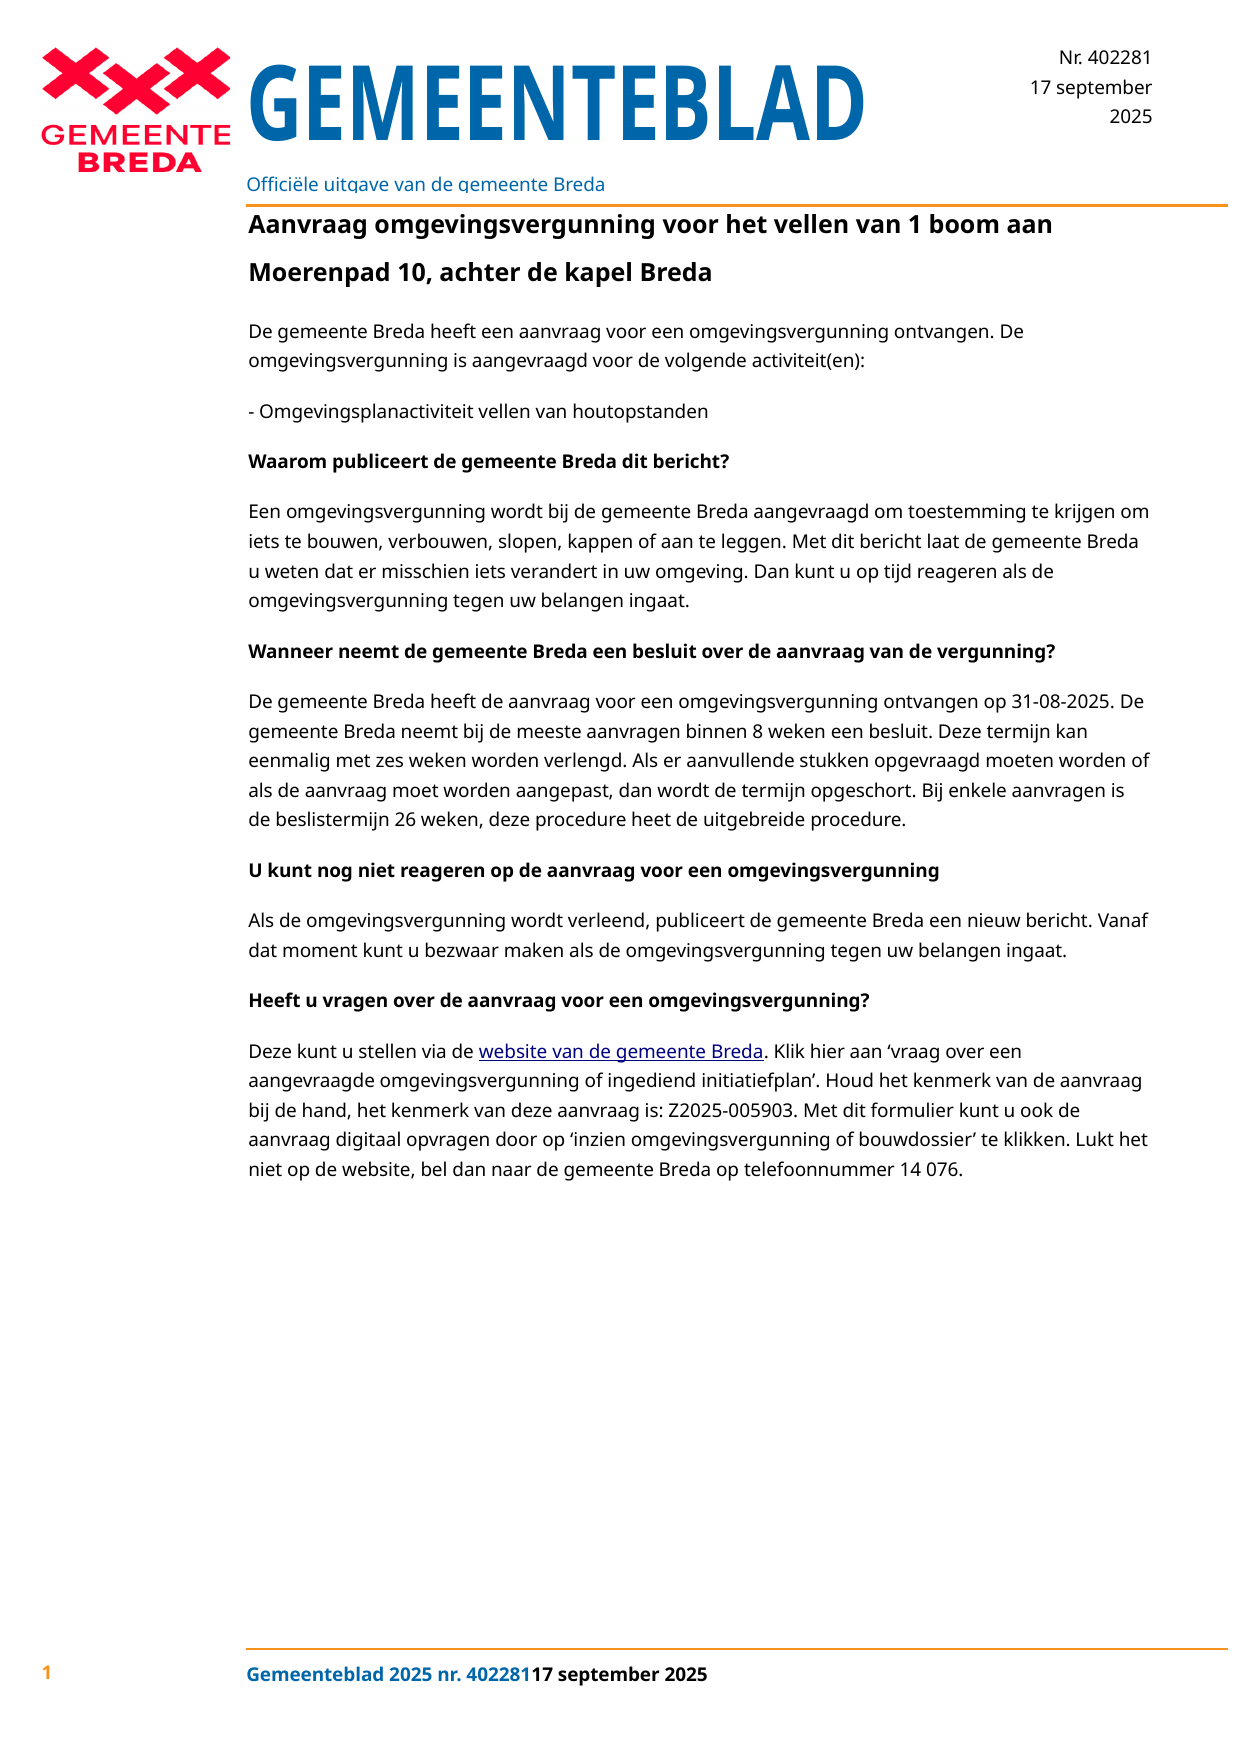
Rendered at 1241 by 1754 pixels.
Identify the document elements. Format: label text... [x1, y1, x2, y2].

text Deze kunt u stellen via de website van de gemeente Breda. Klik hier aan ‘vraag over een aangevraagde omgevingsvergunning of ingediend initiatiefplan’. Houd het kenmerk van de aanvraag bij de hand, het kenmerk van deze aanvraag is: Z2025-005903. Met dit formulier kunt u ook de aanvraag digitaal opvragen door op ‘inzien omgevingsvergunning of bouwdossier’ te klikken. Lukt het niet op de website, bel dan naar de gemeente Breda op telefoonnummer 14 076. [248, 1038, 1152, 1182]
text U kunt nog niet reageren op de aanvraag voor een omgevingsvergunning [248, 857, 1152, 883]
text Waarom publiceert de gemeente Breda dit bericht? [248, 448, 1152, 474]
picture [41, 47, 231, 172]
text De gemeente Breda heeft een aanvraag voor een omgevingsvergunning ontvangen. De omgevingsvergunning is aangevraagd voor de volgende activiteit(en): [248, 318, 1152, 373]
text De gemeente Breda heeft de aanvraag voor een omgevingsvergunning ontvangen op 31-08-2025. De gemeente Breda neemt bij de meeste aanvragen binnen 8 weken een besluit. Deze termijn kan eenmalig met zes weken worden verlengd. Als er aanvullende stukken opgevraagd moeten worden of als de aanvraag moet worden aangepast, dan wordt de termijn opgeschort. Bij enkele aanvragen is de beslistermijn 26 weken, deze procedure heet de uitgebreide procedure. [248, 688, 1152, 832]
text Een omgevingsvergunning wordt bij de gemeente Breda aangevraagd om toestemming te krijgen om iets te bouwen, verbouwen, slopen, kappen of aan te leggen. Met dit bericht laat de gemeente Breda u weten dat er misschien iets verandert in uw omgeving. Dan kunt u op tijd reageren als de omgevingsvergunning tegen uw belangen ingaat. [248, 499, 1152, 613]
text Heeft u vragen over de aanvraag voor een omgevingsvergunning? [248, 987, 1152, 1013]
text Als de omgevingsvergunning wordt verleend, publiceert de gemeente Breda een nieuw bericht. Vanaf dat moment kunt u bezwaar maken als de omgevingsvergunning tegen uw belangen ingaat. [248, 907, 1152, 963]
text Wanneer neemt de gemeente Breda een besluit over de aanvraag van de vergunning? [248, 638, 1152, 664]
text - Omgevingsplanactiviteit vellen van houtopstanden [248, 398, 1152, 424]
text Aanvraag omgevingsvergunning voor het vellen van 1 boom aan Moerenpad 10, achter de kapel Breda [248, 207, 1152, 288]
